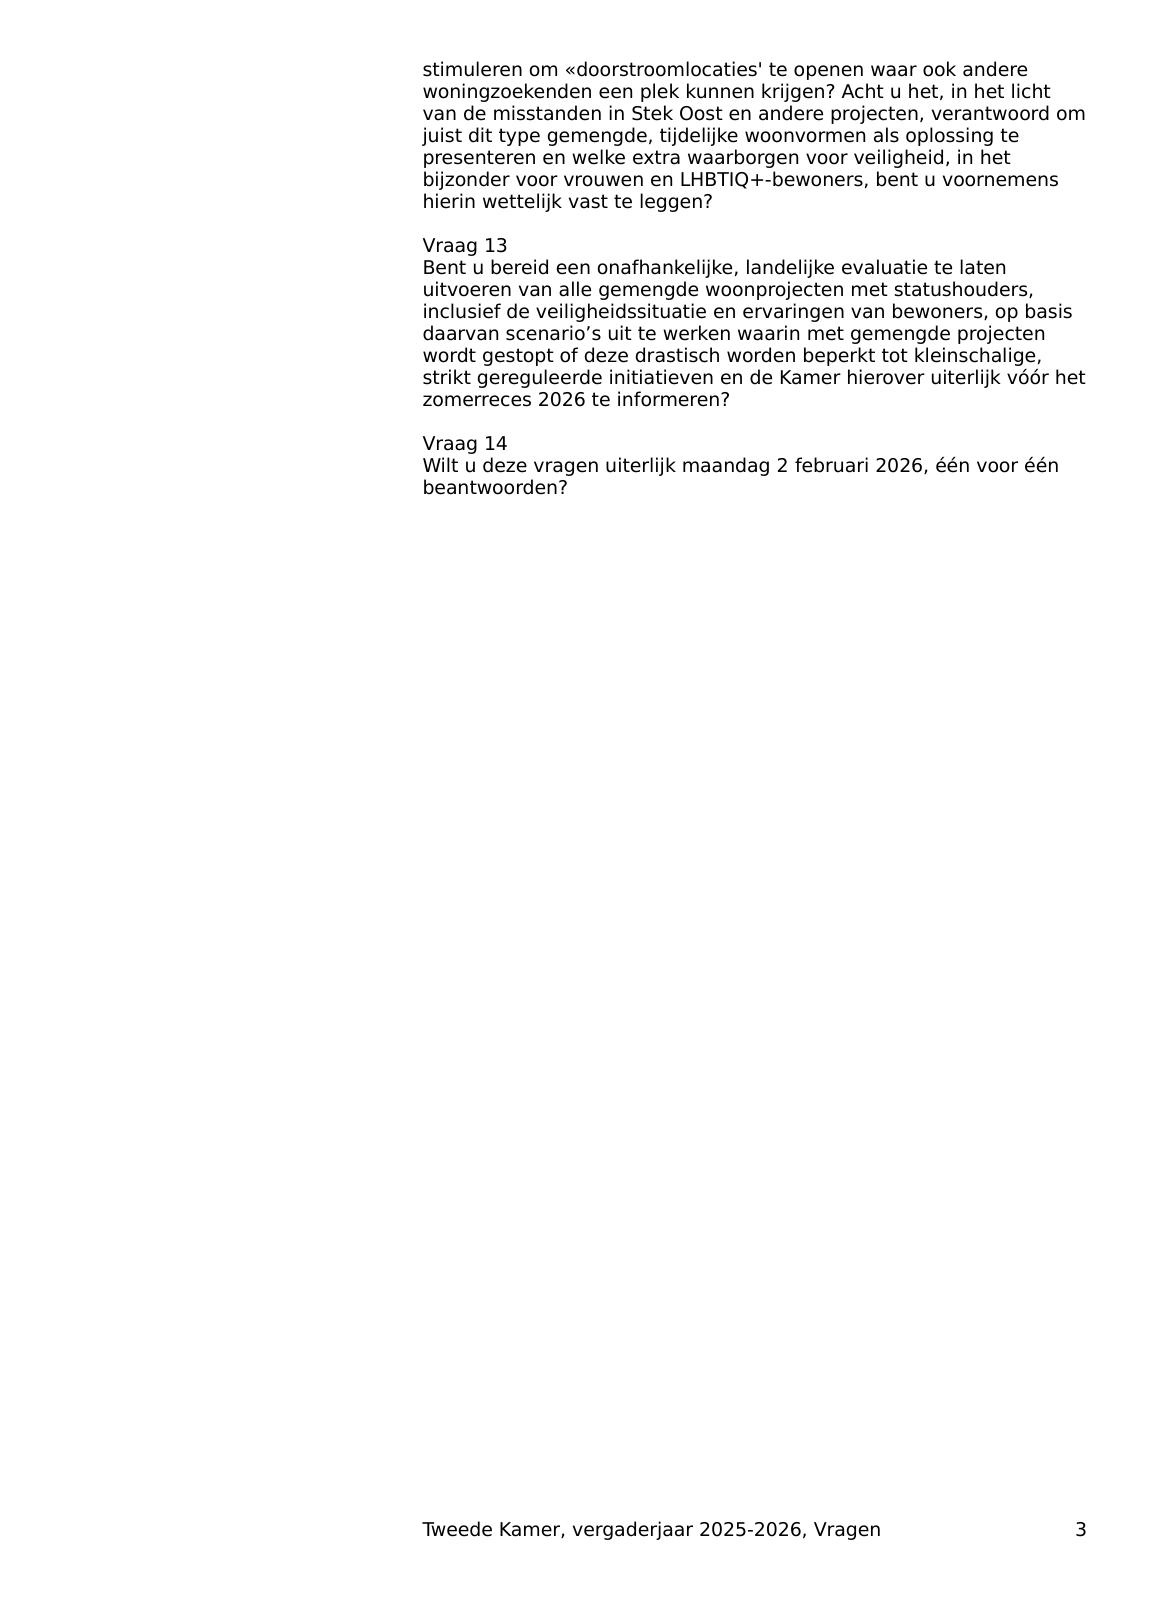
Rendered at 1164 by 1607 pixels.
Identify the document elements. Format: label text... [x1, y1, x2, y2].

text Vraag 13 [422, 235, 1087, 257]
text Bent u bereid een onafhankelijke, landelijke evaluatie te laten uitvoeren van alle gemengde woonprojecten met statushouders, inclusief de veiligheidssituatie en ervaringen van bewoners, op basis daarvan scenario’s uit te werken waarin met gemengde projecten wordt gestopt of deze drastisch worden beperkt tot kleinschalige, strikt gereguleerde initiatieven en de Kamer hierover uiterlijk vóór het zomerreces 2026 te informeren? [422, 257, 1087, 411]
text Vraag 14 [422, 433, 1087, 455]
text Wilt u deze vragen uiterlijk maandag 2 februari 2026, één voor één beantwoorden? [422, 455, 1087, 499]
text stimuleren om «doorstroomlocaties' te openen waar ook andere woningzoekenden een plek kunnen krijgen? Acht u het, in het licht van de misstanden in Stek Oost en andere projecten, verantwoord om juist dit type gemengde, tijdelijke woonvormen als oplossing te presenteren en welke extra waarborgen voor veiligheid, in het bijzonder voor vrouwen en LHBTIQ+-bewoners, bent u voornemens hierin wettelijk vast te leggen? [422, 59, 1087, 213]
